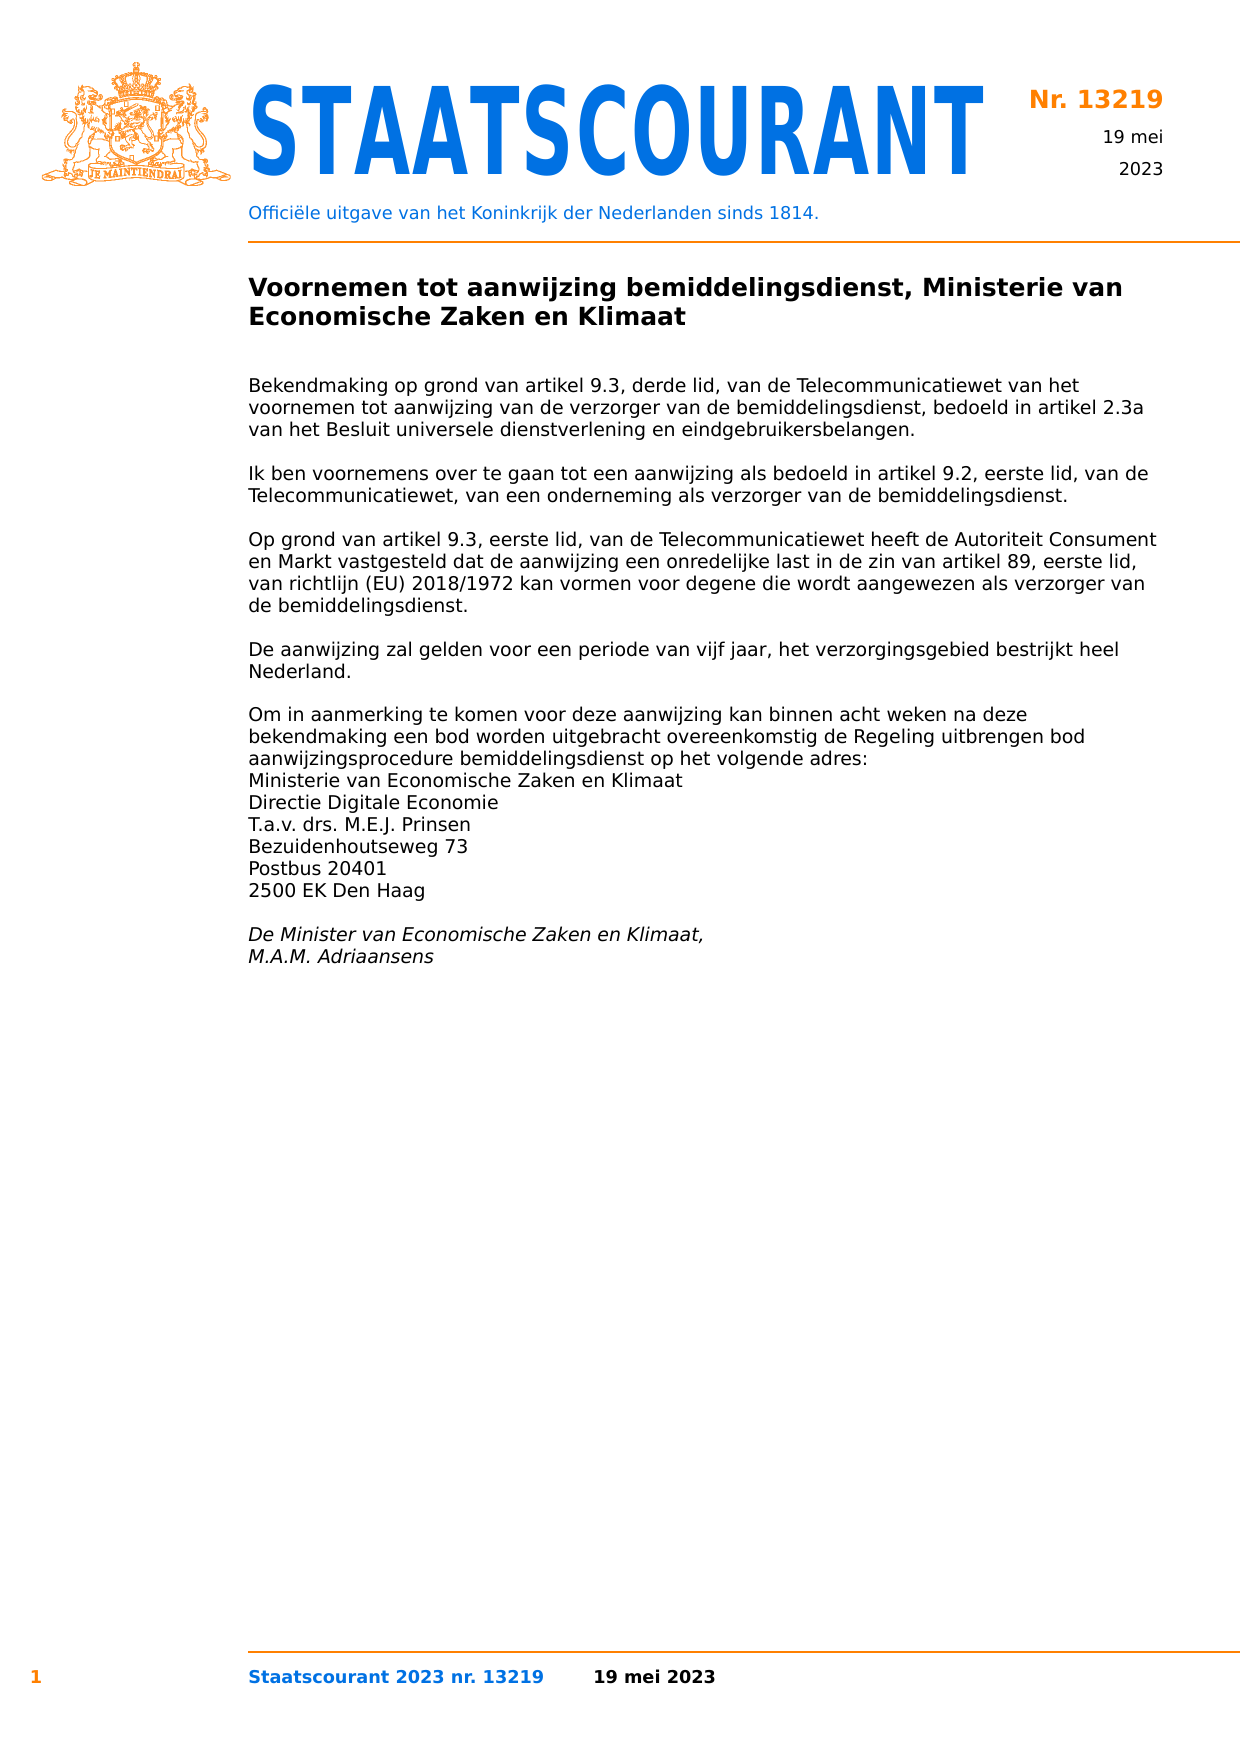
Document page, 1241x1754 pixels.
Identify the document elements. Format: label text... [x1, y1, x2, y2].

table_cell 19 mei [998, 121, 1240, 153]
text Op grond van artikel 9.3, eerste lid, van de Telecommunicatiewet heeft de Autoriteit Consument en Markt vastgesteld dat de aanwijzing een onredelijke last in de zin van artikel 89, eerste lid, van richtlijn (EU) 2018/1972 kan vormen voor degene die wordt aangewezen als verzorger van de bemiddelingsdienst. [248, 529, 1163, 617]
table_cell 2023 [998, 153, 1240, 203]
picture [41, 62, 231, 186]
text Bezuidenhoutseweg 73 [248, 836, 1163, 858]
text Om in aanmerking te komen voor deze aanwijzing kan binnen acht weken na deze bekendmaking een bod worden uitgebracht overeenkomstig de Regeling uitbrengen bod aanwijzingsprocedure bemiddelingsdienst op het volgende adres: [248, 704, 1163, 770]
table_header STAATSCOURANT [248, 62, 998, 203]
text Bekendmaking op grond van artikel 9.3, derde lid, van de Telecommunicatiewet van het voornemen tot aanwijzing van de verzorger van de bemiddelingsdienst, bedoeld in artikel 2.3a van het Besluit universele dienstverlening en eindgebruikersbelangen. [248, 375, 1163, 441]
table_header Nr. 13219 [998, 62, 1240, 121]
text Postbus 20401 [248, 858, 1163, 880]
text Ik ben voornemens over te gaan tot een aanwijzing als bedoeld in artikel 9.2, eerste lid, van de Telecommunicatiewet, van een onderneming als verzorger van de bemiddelingsdienst. [248, 463, 1163, 507]
text Ministerie van Economische Zaken en Klimaat [248, 770, 1163, 792]
subtitle Voornemen tot aanwijzing bemiddelingsdienst, Ministerie van Economische Zaken en Klimaat [248, 273, 1163, 331]
text Directie Digitale Economie [248, 792, 1163, 814]
table_cell Officiële uitgave van het Koninkrijk der Nederlanden sinds 1814. [248, 203, 1240, 241]
text T.a.v. drs. M.E.J. Prinsen [248, 814, 1163, 836]
text De Minister van Economische Zaken en Klimaat, M.A.M. Adriaansens [248, 924, 1163, 968]
text 2500 EK Den Haag [248, 880, 1163, 902]
text De aanwijzing zal gelden voor een periode van vijf jaar, het verzorgingsgebied bestrijkt heel Nederland. [248, 638, 1163, 682]
table_header [25, 62, 248, 241]
